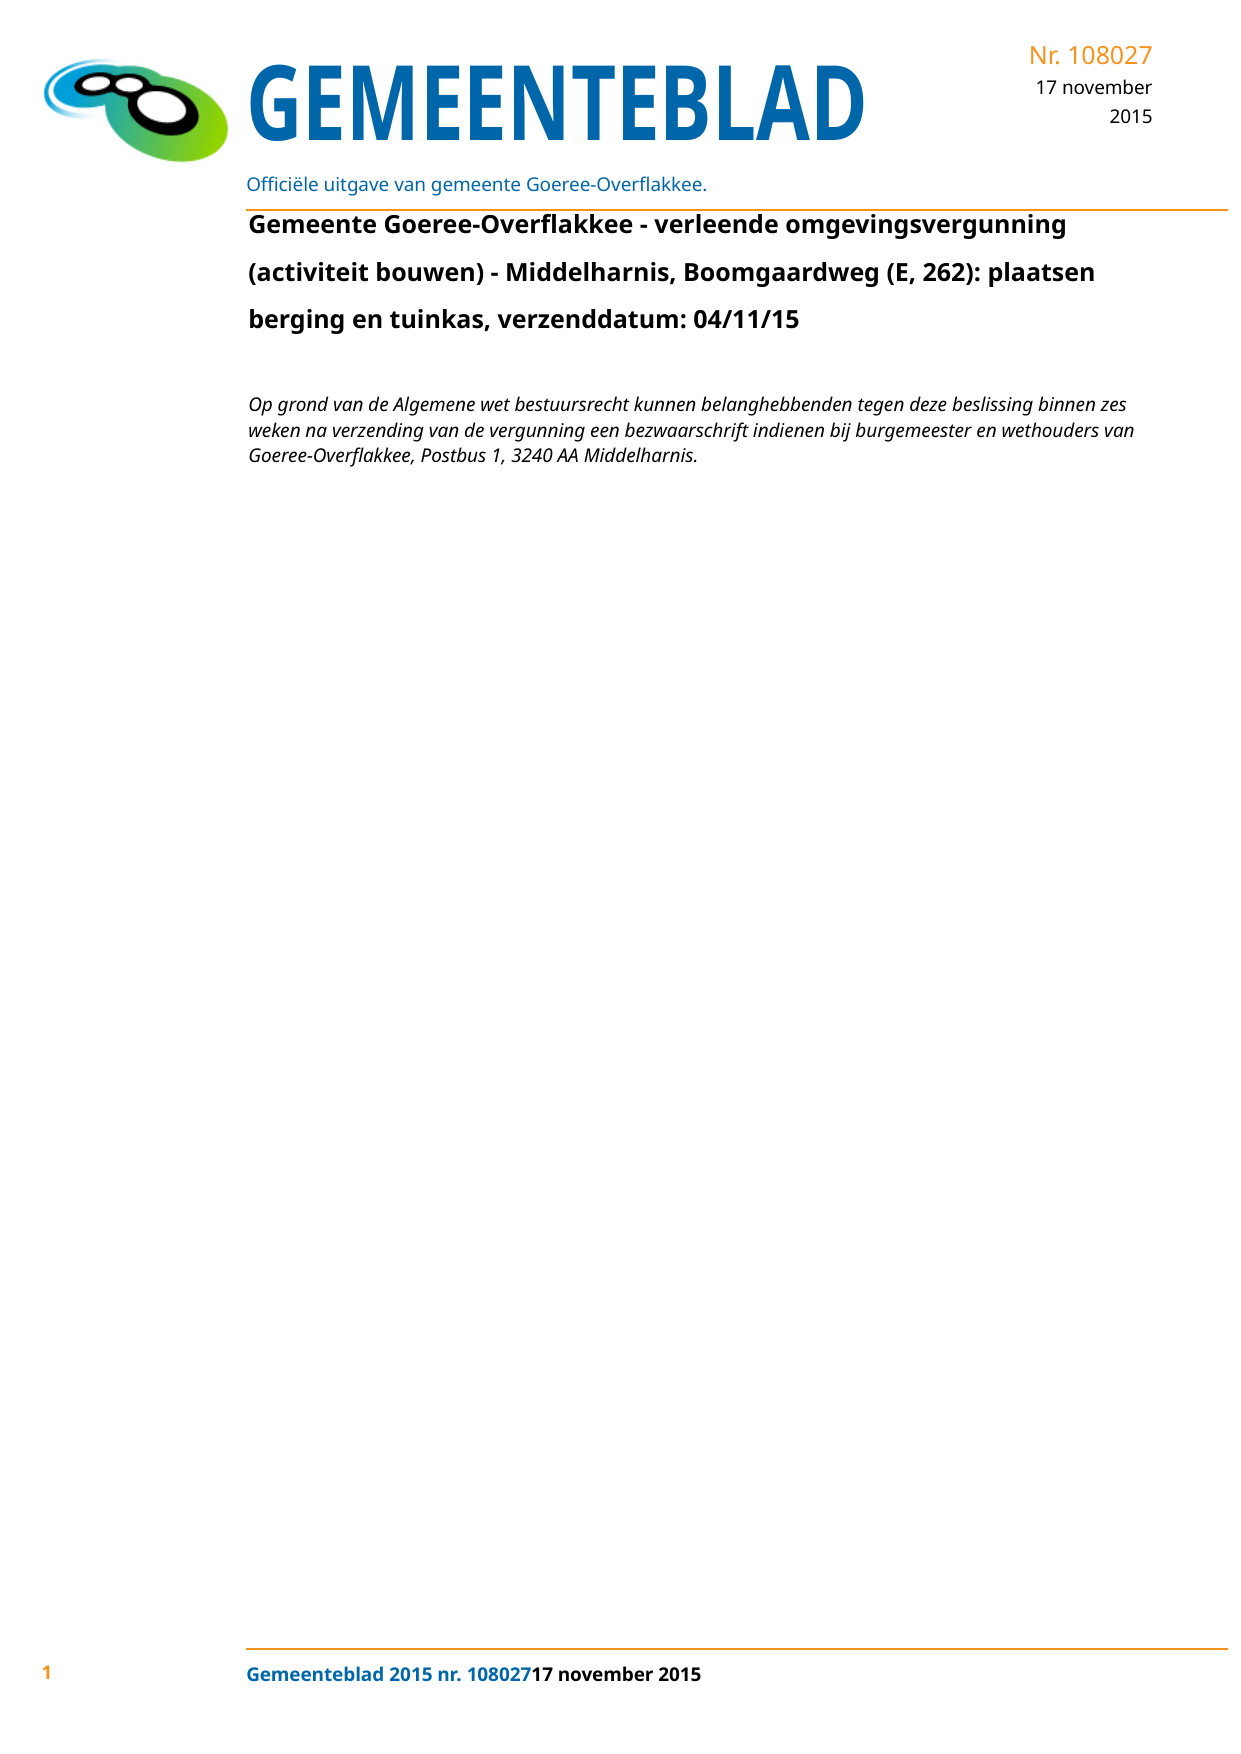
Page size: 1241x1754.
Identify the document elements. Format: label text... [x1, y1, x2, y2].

text Gemeente Goeree-Overflakkee - verleende omgevingsvergunning (activiteit bouwen) - Middelharnis, Boomgaardweg (E, 262): plaatsen berging en tuinkas, verzenddatum: 04/11/15 [248, 211, 1152, 336]
picture [41, 47, 231, 172]
text Op grond van de Algemene wet bestuursrecht kunnen belanghebbenden tegen deze beslissing binnen zes weken na verzending van de vergunning een bezwaarschrift indienen bij burgemeester en wethouders van Goeree-Overflakkee, Postbus 1, 3240 AA Middelharnis. [248, 391, 1152, 468]
